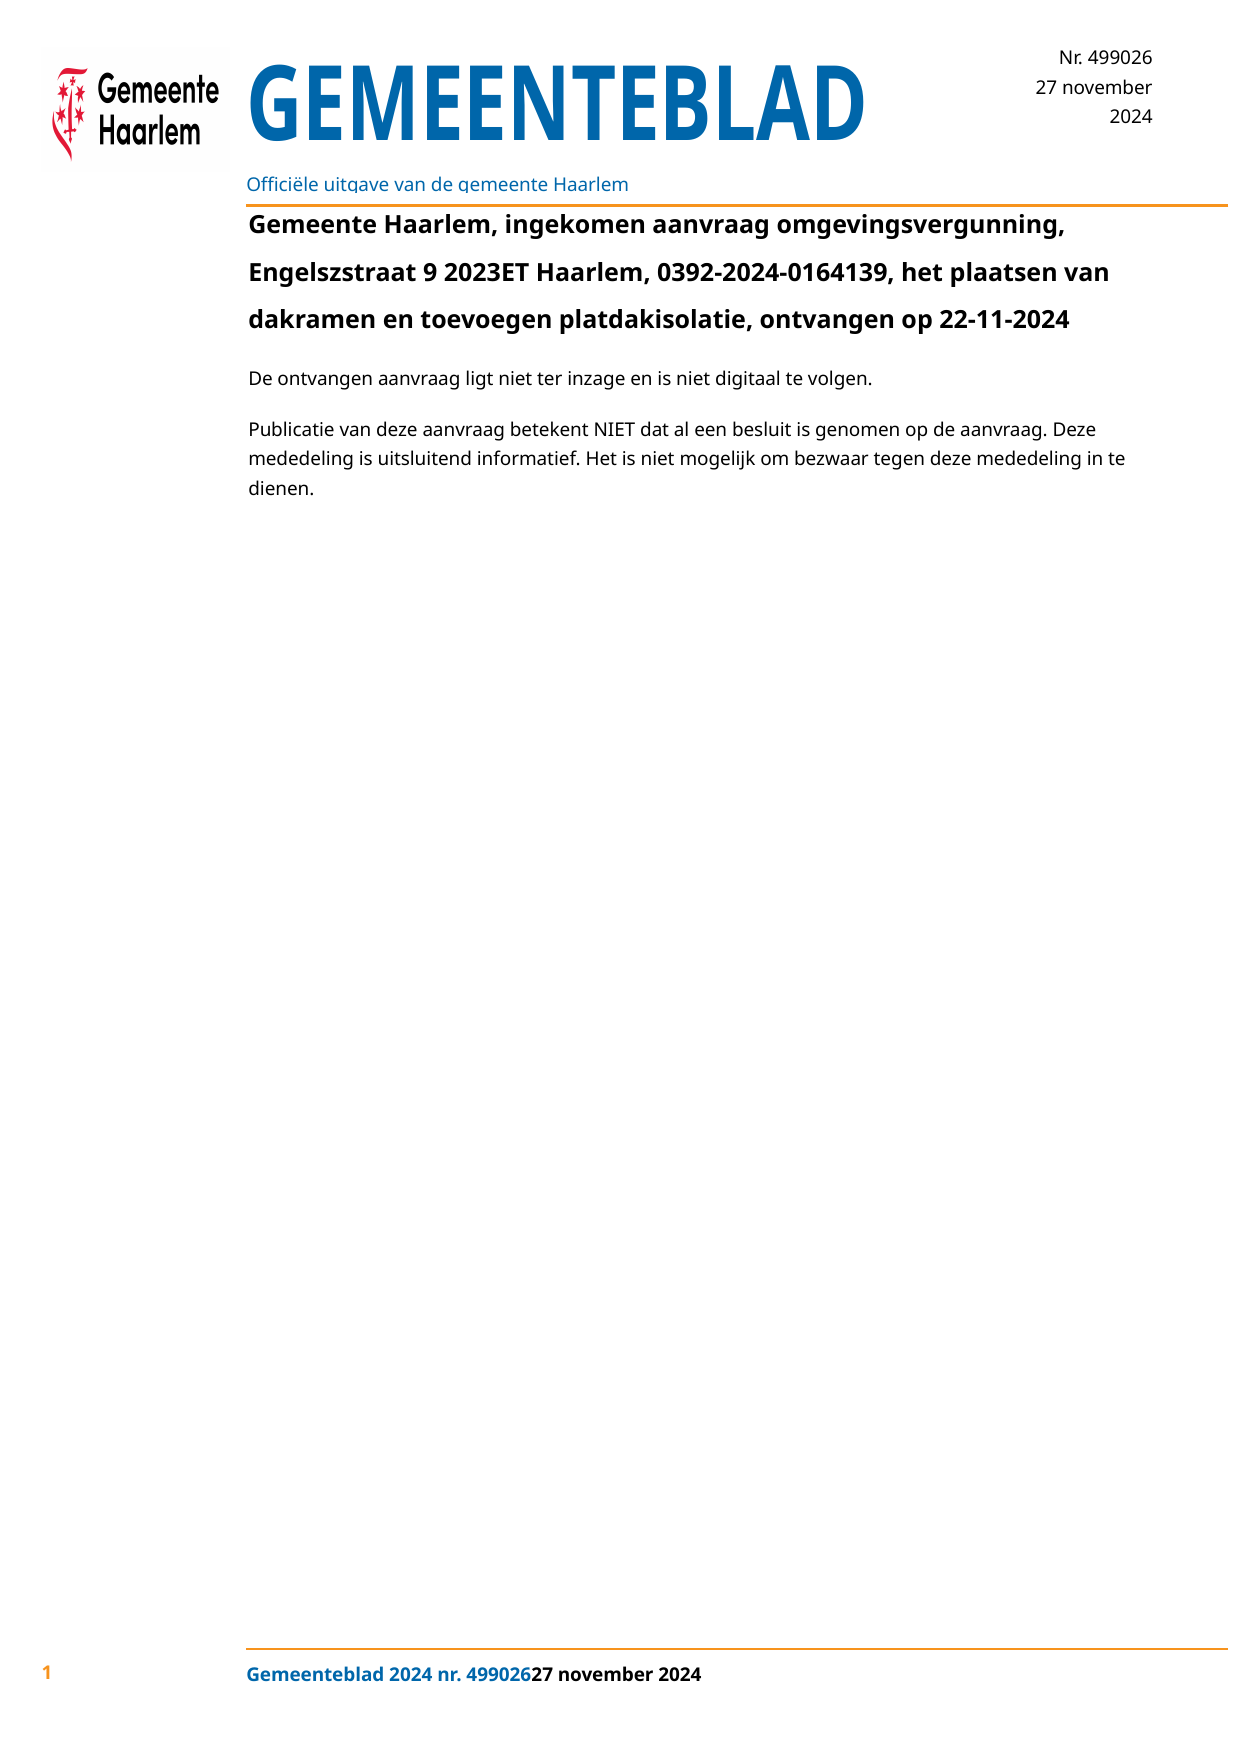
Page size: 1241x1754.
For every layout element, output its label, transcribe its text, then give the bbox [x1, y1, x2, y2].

text Publicatie van deze aanvraag betekent NIET dat al een besluit is genomen op de aanvraag. Deze mededeling is uitsluitend informatief. Het is niet mogelijk om bezwaar tegen deze mededeling in te dienen. [248, 416, 1152, 501]
picture [41, 47, 231, 172]
text De ontvangen aanvraag ligt niet ter inzage en is niet digitaal te volgen. [248, 366, 1152, 391]
text Gemeente Haarlem, ingekomen aanvraag omgevingsvergunning, Engelszstraat 9 2023ET Haarlem, 0392-2024-0164139, het plaatsen van dakramen en toevoegen platdakisolatie, ontvangen op 22-11-2024 [248, 207, 1152, 336]
